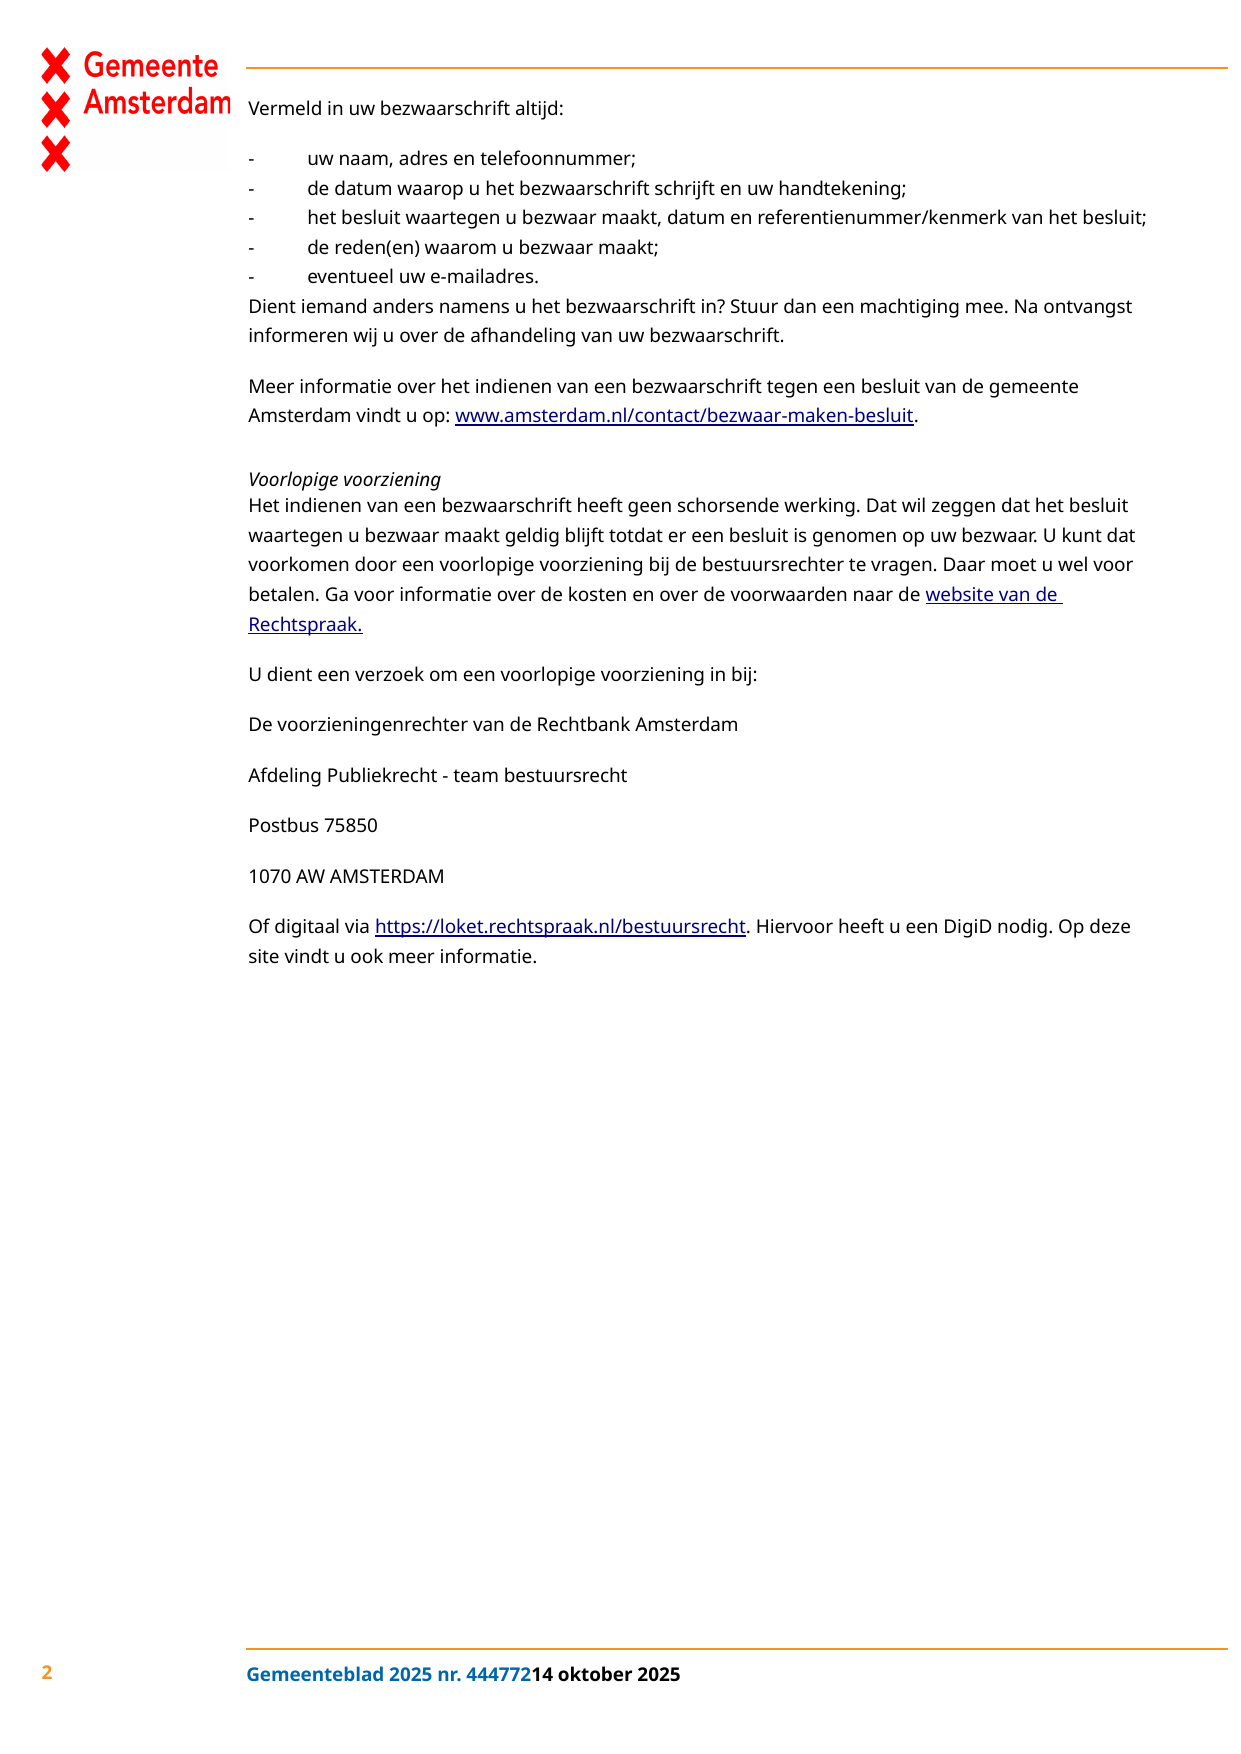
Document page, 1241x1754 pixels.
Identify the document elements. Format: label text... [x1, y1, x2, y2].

list de datum waarop u het bezwaarschrift schrijft en uw handtekening; [248, 175, 1152, 201]
text Meer informatie over het indienen van een bezwaarschrift tegen een besluit van de gemeente Amsterdam vindt u op: www.amsterdam.nl/contact/bezwaar-maken-besluit. [248, 373, 1152, 428]
text Dient iemand anders namens u het bezwaarschrift in? Stuur dan een machtiging mee. Na ontvangst informeren wij u over de afhandeling van uw bezwaarschrift. [248, 293, 1152, 348]
picture [41, 47, 231, 172]
text U dient een verzoek om een voorlopige voorziening in bij: [248, 661, 1152, 687]
text Het indienen van een bezwaarschrift heeft geen schorsende werking. Dat wil zeggen dat het besluit waartegen u bezwaar maakt geldig blijft totdat er een besluit is genomen op uw bezwaar. U kunt dat voorkomen door een voorlopige voorziening bij de bestuursrechter te vragen. Daar moet u wel voor betalen. Ga voor informatie over de kosten en over de voorwaarden naar de website van de Rechtspraak. [248, 492, 1152, 636]
text Postbus 75850 [248, 812, 1152, 838]
list eventueel uw e-mailadres. [248, 263, 1152, 289]
list de reden(en) waarom u bezwaar maakt; [248, 234, 1152, 260]
text 1070 AW AMSTERDAM [248, 863, 1152, 888]
text De voorzieningenrechter van de Rechtbank Amsterdam [248, 712, 1152, 737]
list het besluit waartegen u bezwaar maakt, datum en referentienummer/kenmerk van het besluit; [248, 204, 1152, 230]
text Of digitaal via https://loket.rechtspraak.nl/bestuursrecht. Hiervoor heeft u een DigiD nodig. Op deze site vindt u ook meer informatie. [248, 913, 1152, 968]
text Vermeld in uw bezwaarschrift altijd: [248, 95, 1152, 121]
text Voorlopige voorziening [248, 467, 1152, 492]
text Afdeling Publiekrecht - team bestuursrecht [248, 762, 1152, 788]
list uw naam, adres en telefoonnummer; [248, 145, 1152, 171]
